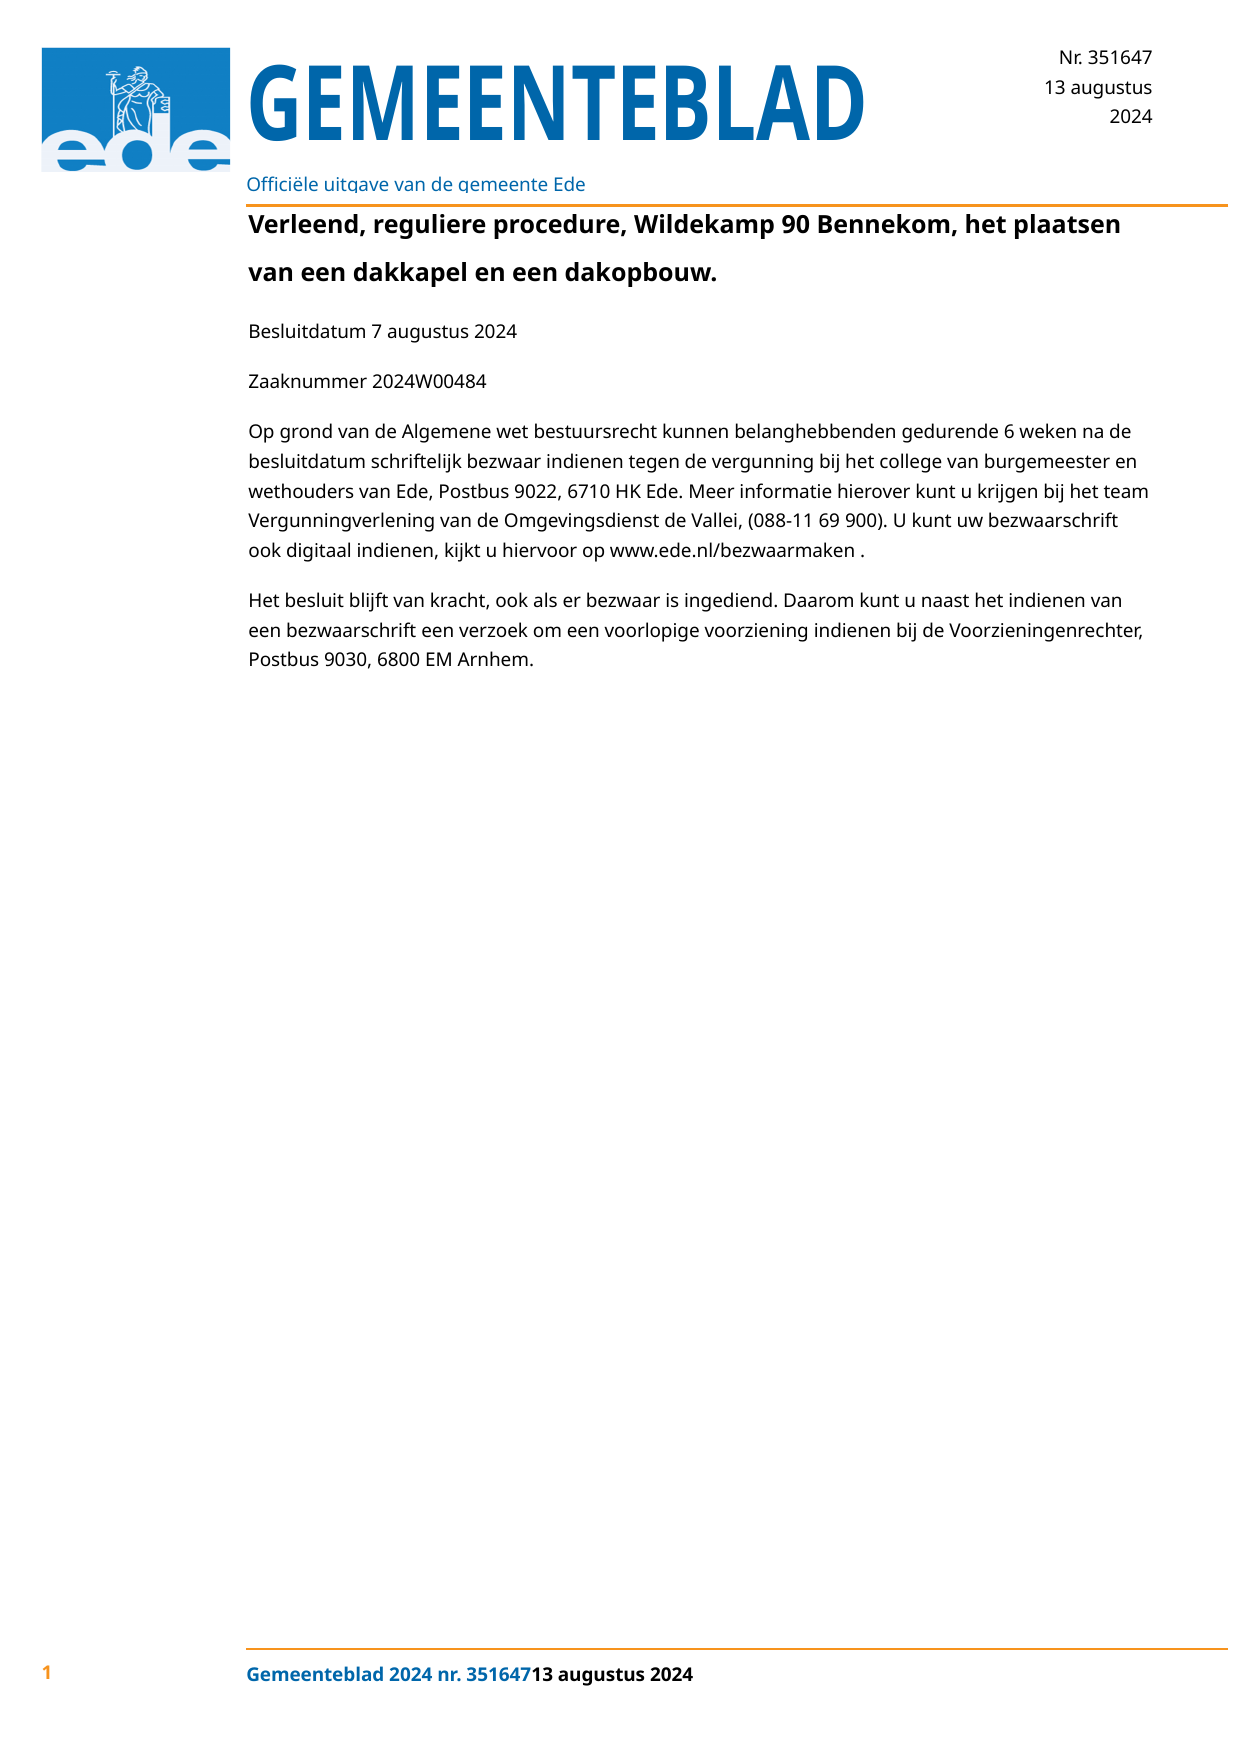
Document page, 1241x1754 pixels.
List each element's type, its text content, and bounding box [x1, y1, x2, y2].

text Het besluit blijft van kracht, ook als er bezwaar is ingediend. Daarom kunt u naast het indienen van een bezwaarschrift een verzoek om een voorlopige voorziening indienen bij de Voorzieningenrechter, Postbus 9030, 6800 EM Arnhem. [248, 587, 1152, 672]
text Verleend, reguliere procedure, Wildekamp 90 Bennekom, het plaatsen van een dakkapel en een dakopbouw. [248, 207, 1152, 288]
text Besluitdatum 7 augustus 2024 [248, 318, 1152, 344]
text Zaaknummer 2024W00484 [248, 368, 1152, 394]
picture [41, 47, 231, 172]
text Op grond van de Algemene wet bestuursrecht kunnen belanghebbenden gedurende 6 weken na de besluitdatum schriftelijk bezwaar indienen tegen de vergunning bij het college van burgemeester en wethouders van Ede, Postbus 9022, 6710 HK Ede. Meer informatie hierover kunt u krijgen bij het team Vergunningverlening van de Omgevingsdienst de Vallei, (088-11 69 900). U kunt uw bezwaarschrift ook digitaal indienen, kijkt u hiervoor op www.ede.nl/bezwaarmaken . [248, 419, 1152, 563]
